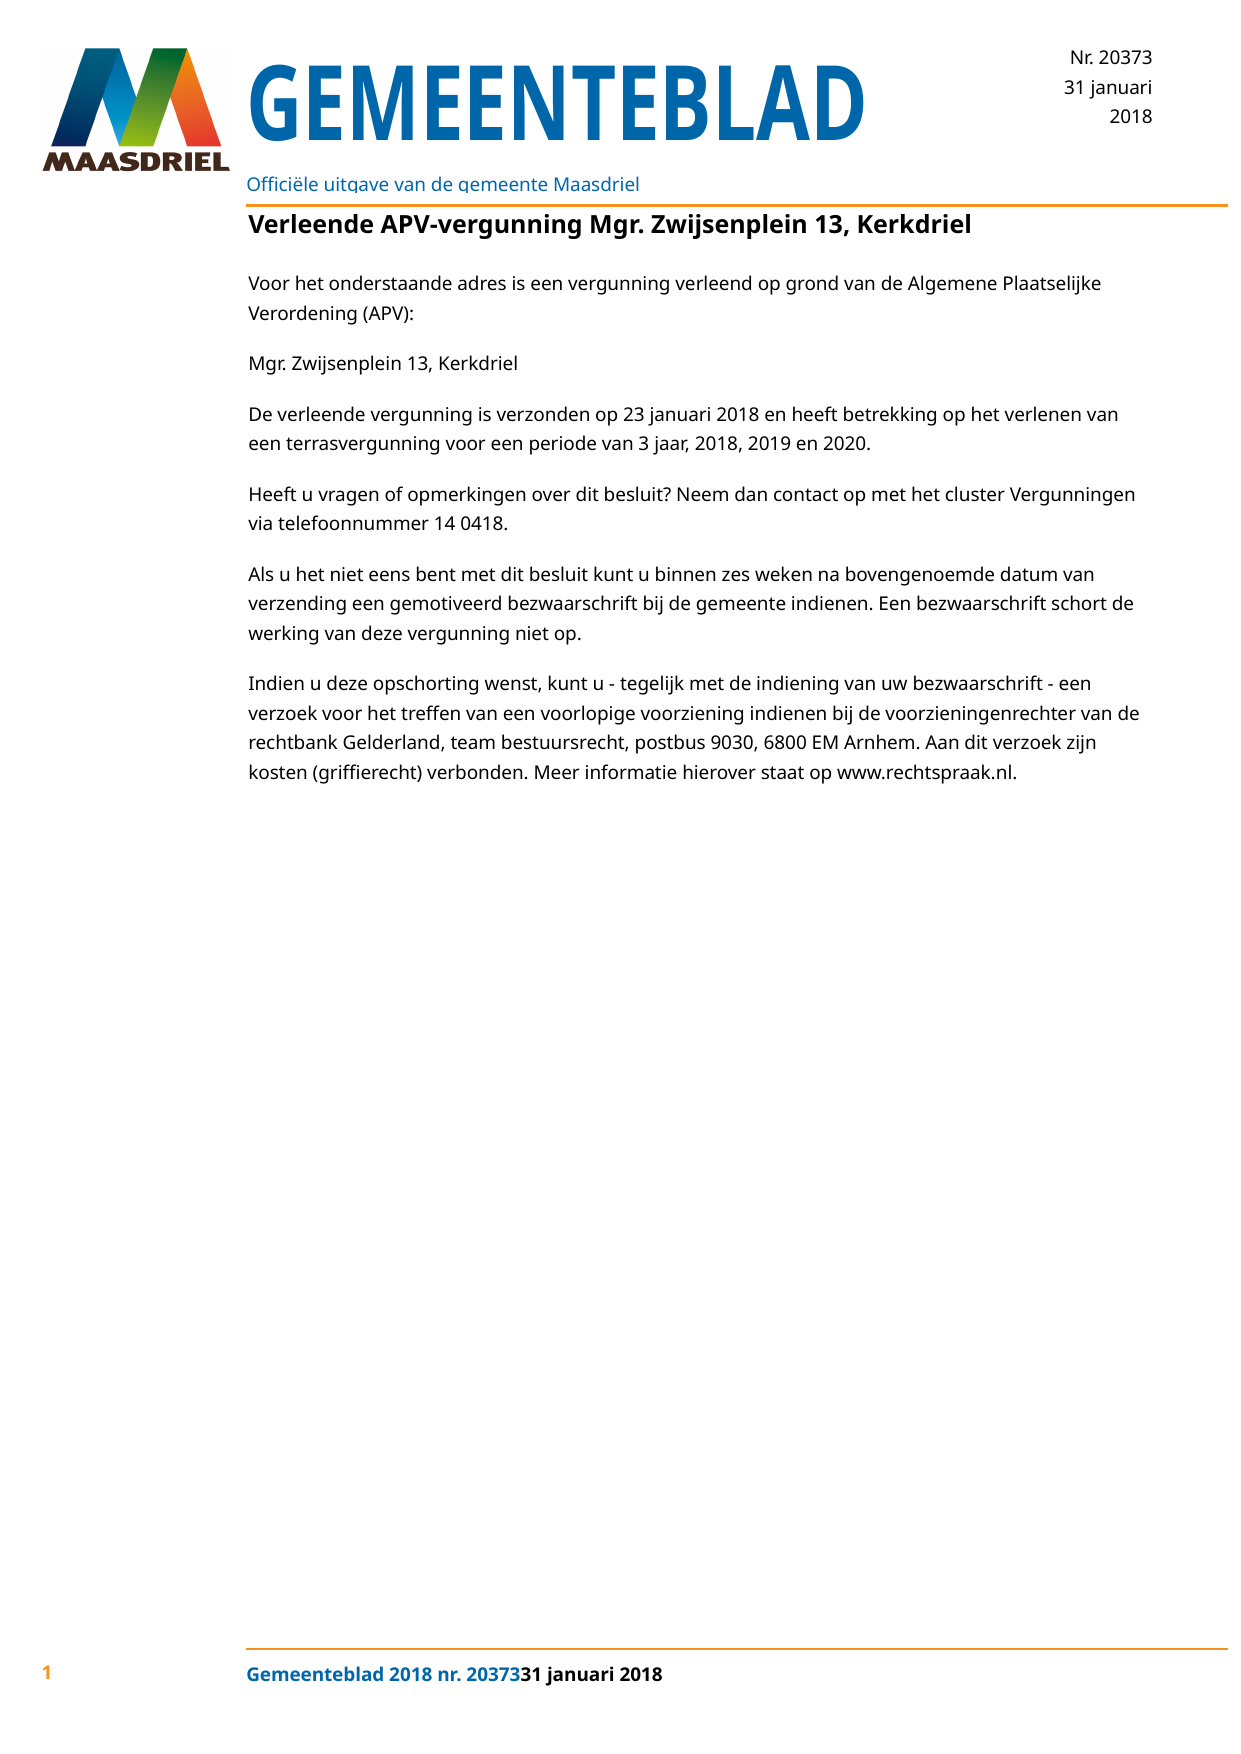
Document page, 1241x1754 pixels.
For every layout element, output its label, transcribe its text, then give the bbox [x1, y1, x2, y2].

text Heeft u vragen of opmerkingen over dit besluit? Neem dan contact op met het cluster Vergunningen via telefoonnummer 14 0418. [248, 481, 1152, 536]
text Mgr. Zwijsenplein 13, Kerkdriel [248, 350, 1152, 376]
text Verleende APV-vergunning Mgr. Zwijsenplein 13, Kerkdriel [248, 207, 1152, 241]
text Voor het onderstaande adres is een vergunning verleend op grond van de Algemene Plaatselijke Verordening (APV): [248, 270, 1152, 326]
text Als u het niet eens bent met dit besluit kunt u binnen zes weken na bovengenoemde datum van verzending een gemotiveerd bezwaarschrift bij de gemeente indienen. Een bezwaarschrift schort de werking van deze vergunning niet op. [248, 561, 1152, 646]
text Indien u deze opschorting wenst, kunt u - tegelijk met de indiening van uw bezwaarschrift - een verzoek voor het treffen van een voorlopige voorziening indienen bij de voorzieningenrechter van de rechtbank Gelderland, team bestuursrecht, postbus 9030, 6800 EM Arnhem. Aan dit verzoek zijn kosten (griffierecht) verbonden. Meer informatie hierover staat op www.rechtspraak.nl. [248, 670, 1152, 785]
picture [41, 47, 231, 172]
text De verleende vergunning is verzonden op 23 januari 2018 en heeft betrekking op het verlenen van een terrasvergunning voor een periode van 3 jaar, 2018, 2019 en 2020. [248, 401, 1152, 456]
